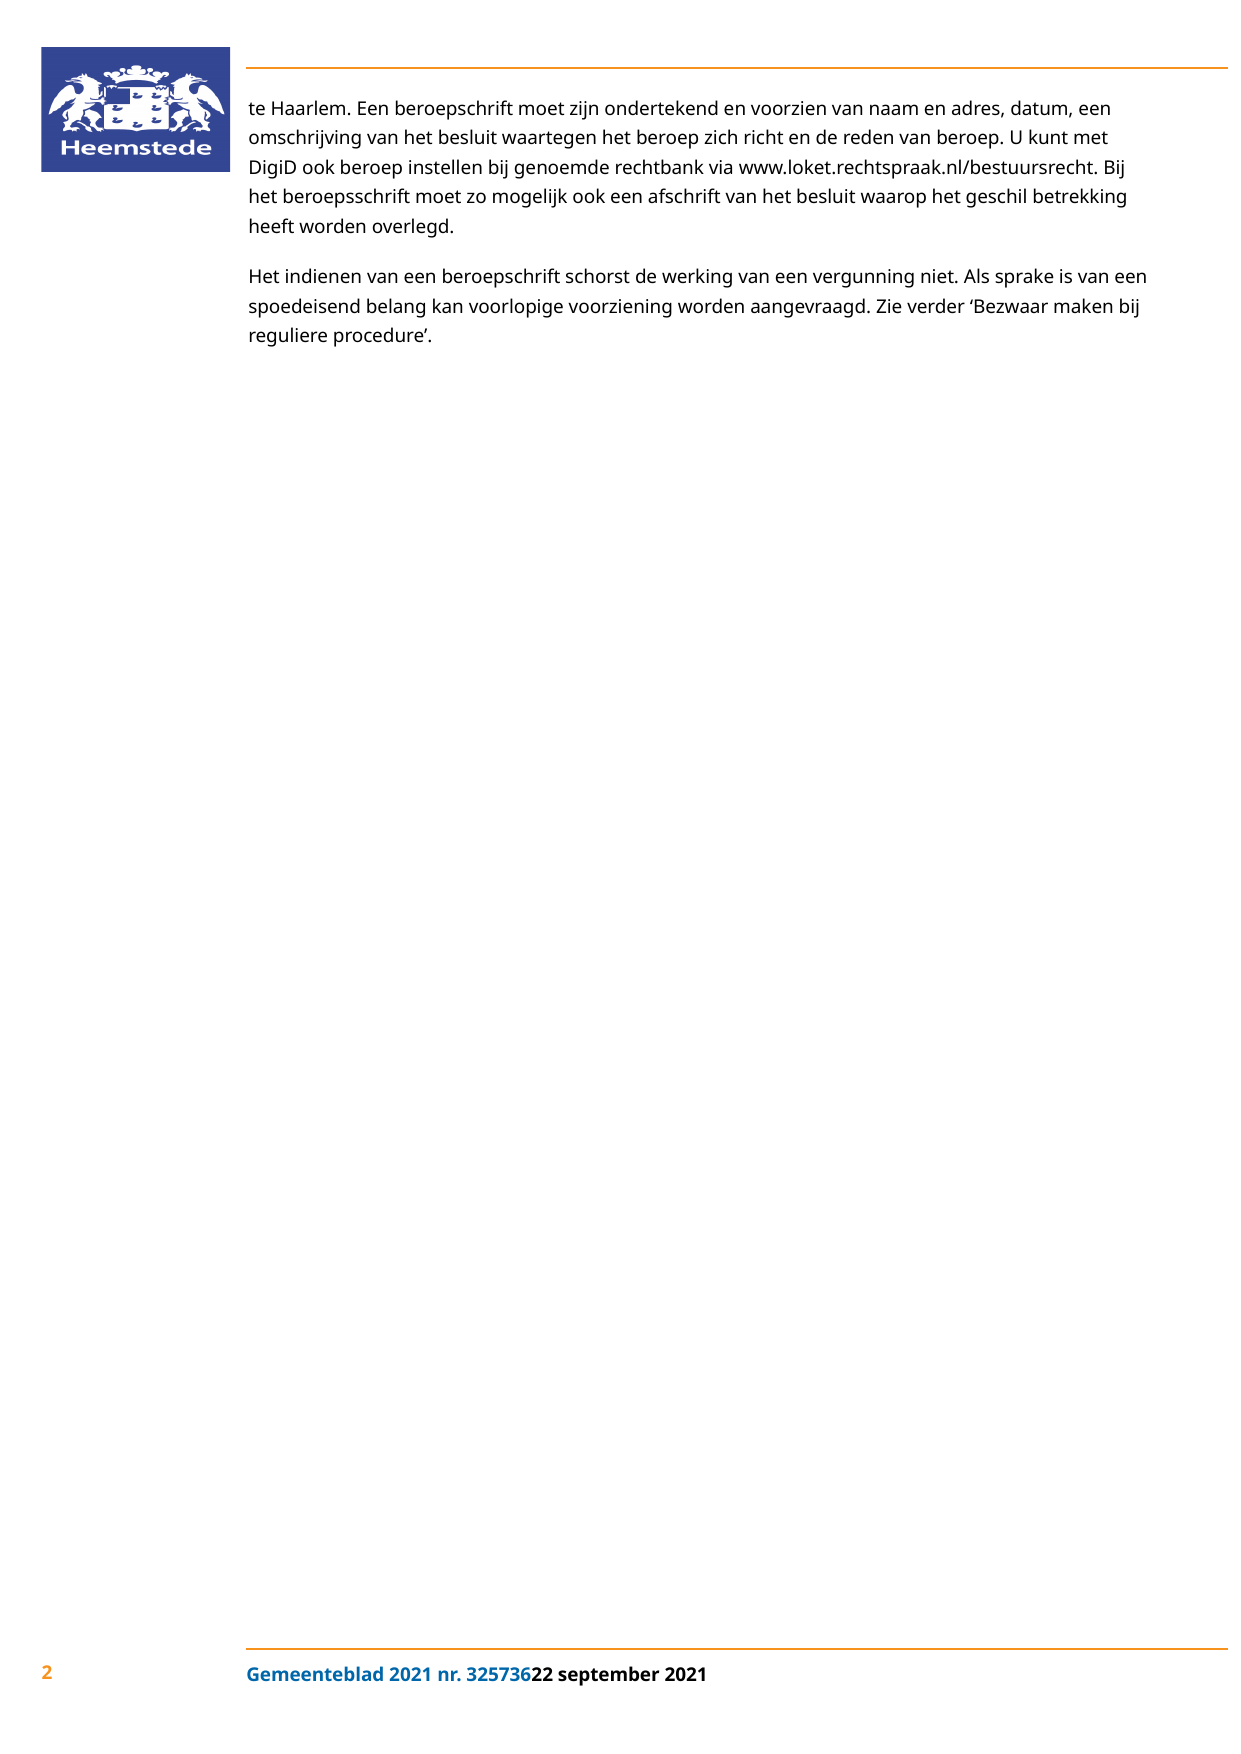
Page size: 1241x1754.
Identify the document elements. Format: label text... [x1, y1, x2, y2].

text Het indienen van een beroepschrift schorst de werking van een vergunning niet. Als sprake is van een spoedeisend belang kan voorlopige voorziening worden aangevraagd. Zie verder ‘Bezwaar maken bij reguliere procedure’. [248, 263, 1152, 348]
text te Haarlem. Een beroepschrift moet zijn ondertekend en voorzien van naam en adres, datum, een omschrijving van het besluit waartegen het beroep zich richt en de reden van beroep. U kunt met DigiD ook beroep instellen bij genoemde rechtbank via www.loket.rechtspraak.nl/bestuursrecht. Bij het beroepsschrift moet zo mogelijk ook een afschrift van het besluit waarop het geschil betrekking heeft worden overlegd. [248, 95, 1152, 239]
picture [41, 47, 231, 172]
